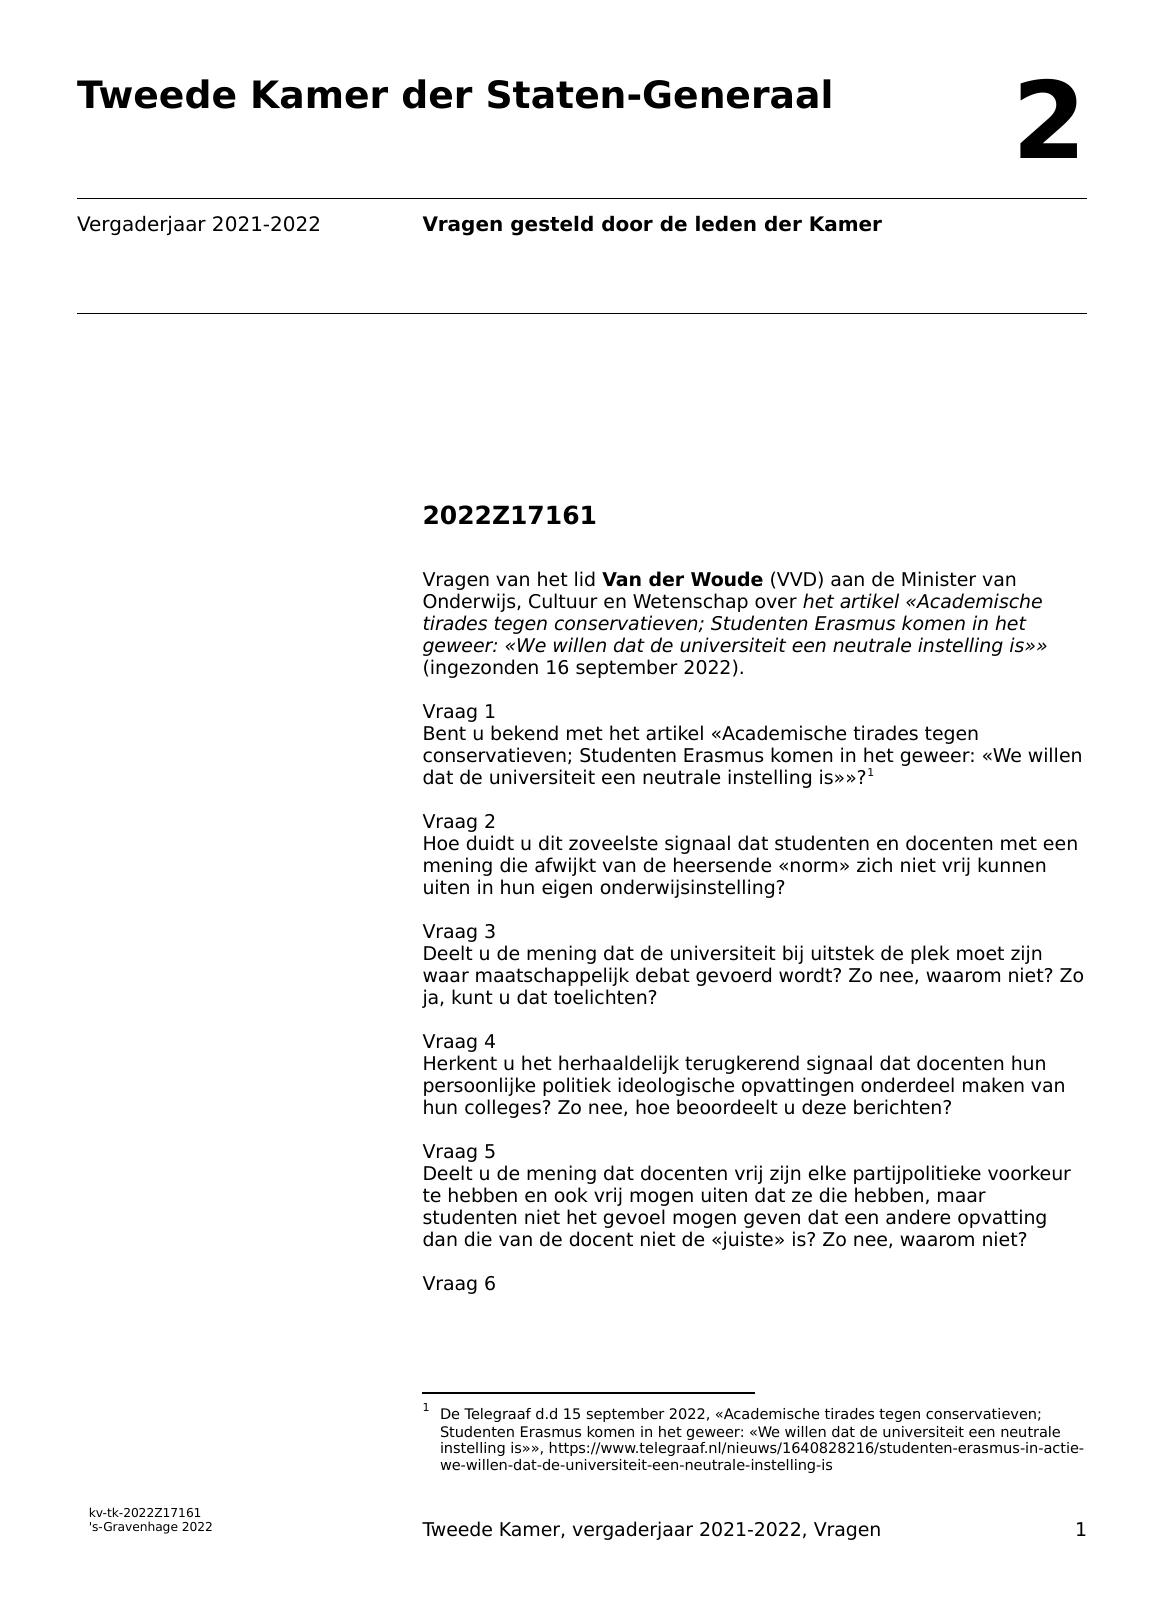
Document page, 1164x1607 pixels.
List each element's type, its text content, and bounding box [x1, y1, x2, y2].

text Vraag 2 [422, 811, 1087, 833]
text Vraag 3 [422, 921, 1087, 943]
table_header 2 [886, 59, 1087, 198]
text De Telegraaf d.d 15 september 2022, «Academische tirades tegen conservatieven; Studenten Erasmus komen in het geweer: «We willen dat de universiteit een neutrale instelling is»», https://www.telegraaf.nl/nieuws/1640828216/studenten-erasmus-in-actie-we-willen-dat-de-universiteit-een-neutrale-instelling-is [422, 1402, 1087, 1474]
text Bent u bekend met het artikel «Academische tirades tegen conservatieven; Studenten Erasmus komen in het geweer: «We willen dat de universiteit een neutrale instelling is»»? [422, 723, 1087, 789]
table_cell Vragen gesteld door de leden der Kamer [422, 199, 1087, 313]
text Deelt u de mening dat docenten vrij zijn elke partijpolitieke voorkeur te hebben en ook vrij mogen uiten dat ze die hebben, maar studenten niet het gevoel mogen geven dat een andere opvatting dan die van de docent niet de «juiste» is? Zo nee, waarom niet? [422, 1163, 1087, 1251]
text Vragen van het lid Van der Woude (VVD) aan de Minister van Onderwijs, Cultuur en Wetenschap over het artikel «Academische tirades tegen conservatieven; Studenten Erasmus komen in het geweer: «We willen dat de universiteit een neutrale instelling is»» (ingezonden 16 september 2022). [422, 569, 1087, 679]
text 's-Gravenhage 2022 [88, 1520, 323, 1534]
table_cell Vergaderjaar 2021-2022 [77, 199, 422, 313]
text Vraag 5 [422, 1141, 1087, 1163]
table_header Tweede Kamer der Staten-Generaal [77, 59, 886, 198]
text Herkent u het herhaaldelijk terugkerend signaal dat docenten hun persoonlijke politiek ideologische opvattingen onderdeel maken van hun colleges? Zo nee, hoe beoordeelt u deze berichten? [422, 1053, 1087, 1119]
text Vraag 6 [422, 1273, 1087, 1295]
text Deelt u de mening dat de universiteit bij uitstek de plek moet zijn waar maatschappelijk debat gevoerd wordt? Zo nee, waarom niet? Zo ja, kunt u dat toelichten? [422, 943, 1087, 1009]
text Hoe duidt u dit zoveelste signaal dat studenten en docenten met een mening die afwijkt van de heersende «norm» zich niet vrij kunnen uiten in hun eigen onderwijsinstelling? [422, 833, 1087, 899]
text kv-tk-2022Z17161 [88, 1506, 323, 1520]
text 2022Z17161 [422, 501, 1087, 531]
text Vraag 1 [422, 701, 1087, 723]
text Vraag 4 [422, 1031, 1087, 1053]
